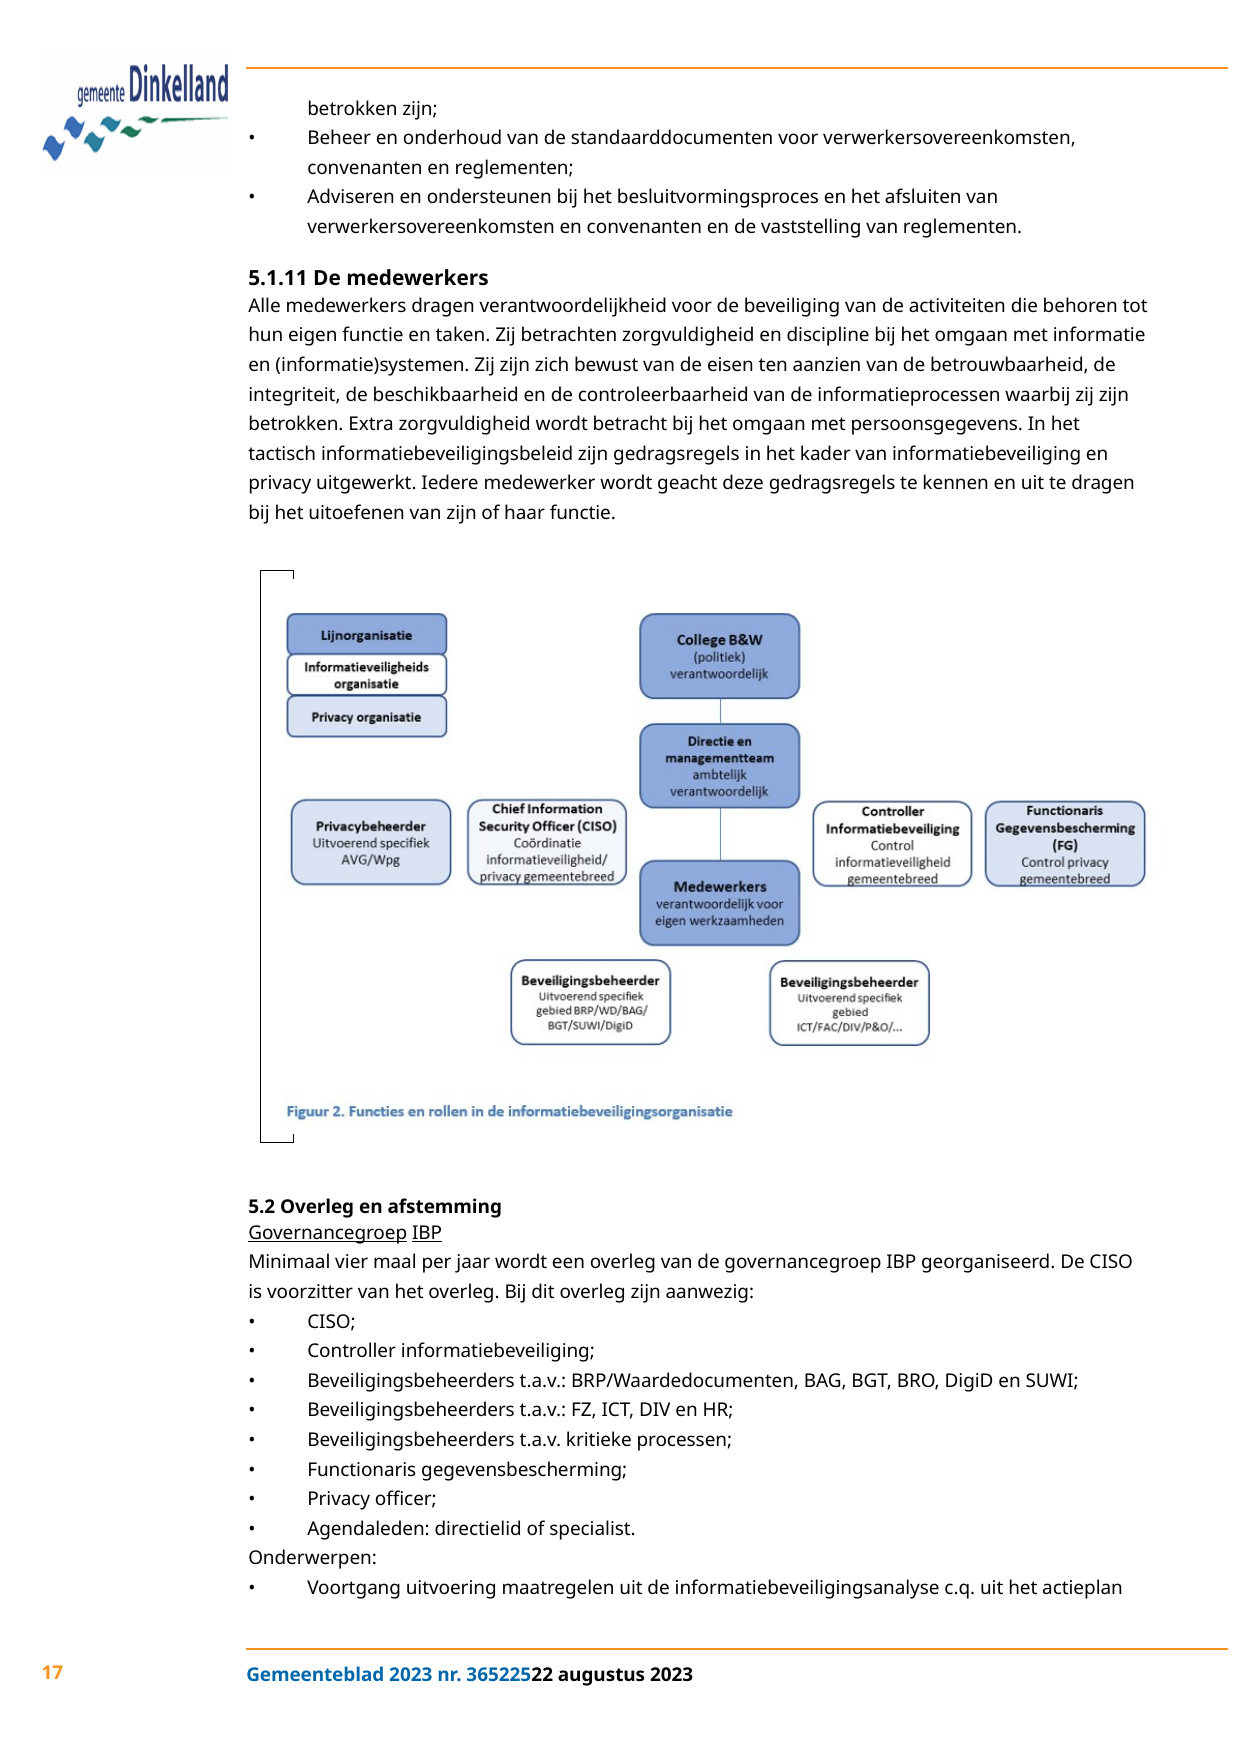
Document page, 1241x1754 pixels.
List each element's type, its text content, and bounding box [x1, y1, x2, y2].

list CISO; [248, 1308, 1152, 1333]
list Privacy officer; [248, 1485, 1152, 1511]
list Beveiligingsbeheerders t.a.v. kritieke processen; [248, 1426, 1152, 1452]
list Beheer en onderhoud van de standaarddocumenten voor verwerkersovereenkomsten, convenanten en reglementen; [248, 124, 1152, 180]
picture [268, 579, 1173, 1134]
list Functionaris gegevensbescherming; [248, 1456, 1152, 1481]
text Minimaal vier maal per jaar wordt een overleg van de governancegroep IBP georganiseerd. De CISO is voorzitter van het overleg. Bij dit overleg zijn aanwezig: [248, 1249, 1152, 1304]
list Agendaleden: directielid of specialist. [248, 1515, 1152, 1541]
text Onderwerpen: [248, 1544, 1152, 1570]
list Beveiligingsbeheerders t.a.v.: BRP/Waardedocumenten, BAG, BGT, BRO, DigiD en SUWI; [248, 1367, 1152, 1393]
list betrokken zijn; [248, 95, 1152, 121]
list Beveiligingsbeheerders t.a.v.: FZ, ICT, DIV en HR; [248, 1397, 1152, 1422]
list Controller informatiebeveiliging; [248, 1337, 1152, 1363]
list Adviseren en ondersteunen bij het besluitvormingsproces en het afsluiten van verwerkersovereenkomsten en convenanten en de vaststelling van reglementen. [248, 183, 1152, 239]
list Voortgang uitvoering maatregelen uit de informatiebeveiligingsanalyse c.q. uit het actieplan [248, 1574, 1152, 1600]
text 5.1.11 De medewerkers [248, 263, 1152, 292]
text Alle medewerkers dragen verantwoordelijkheid voor de beveiliging van de activiteiten die behoren tot hun eigen functie en taken. Zij betrachten zorgvuldigheid en discipline bij het omgaan met informatie en (informatie)systemen. Zij zijn zich bewust van de eisen ten aanzien van de betrouwbaarheid, de integriteit, de beschikbaarheid en de controleerbaarheid van de informatieprocessen waarbij zij zijn betrokken. Extra zorgvuldigheid wordt betracht bij het omgaan met persoonsgegevens. In het tactisch informatiebeveiligingsbeleid zijn gedragsregels in het kader van informatiebeveiliging en privacy uitgewerkt. Iedere medewerker wordt geacht deze gedragsregels te kennen en uit te dragen bij het uitoefenen van zijn of haar functie. [248, 292, 1152, 525]
text 5.2 Overleg en afstemming [248, 1193, 1152, 1219]
picture [41, 47, 231, 172]
text Governancegroep IBP [248, 1219, 1152, 1245]
